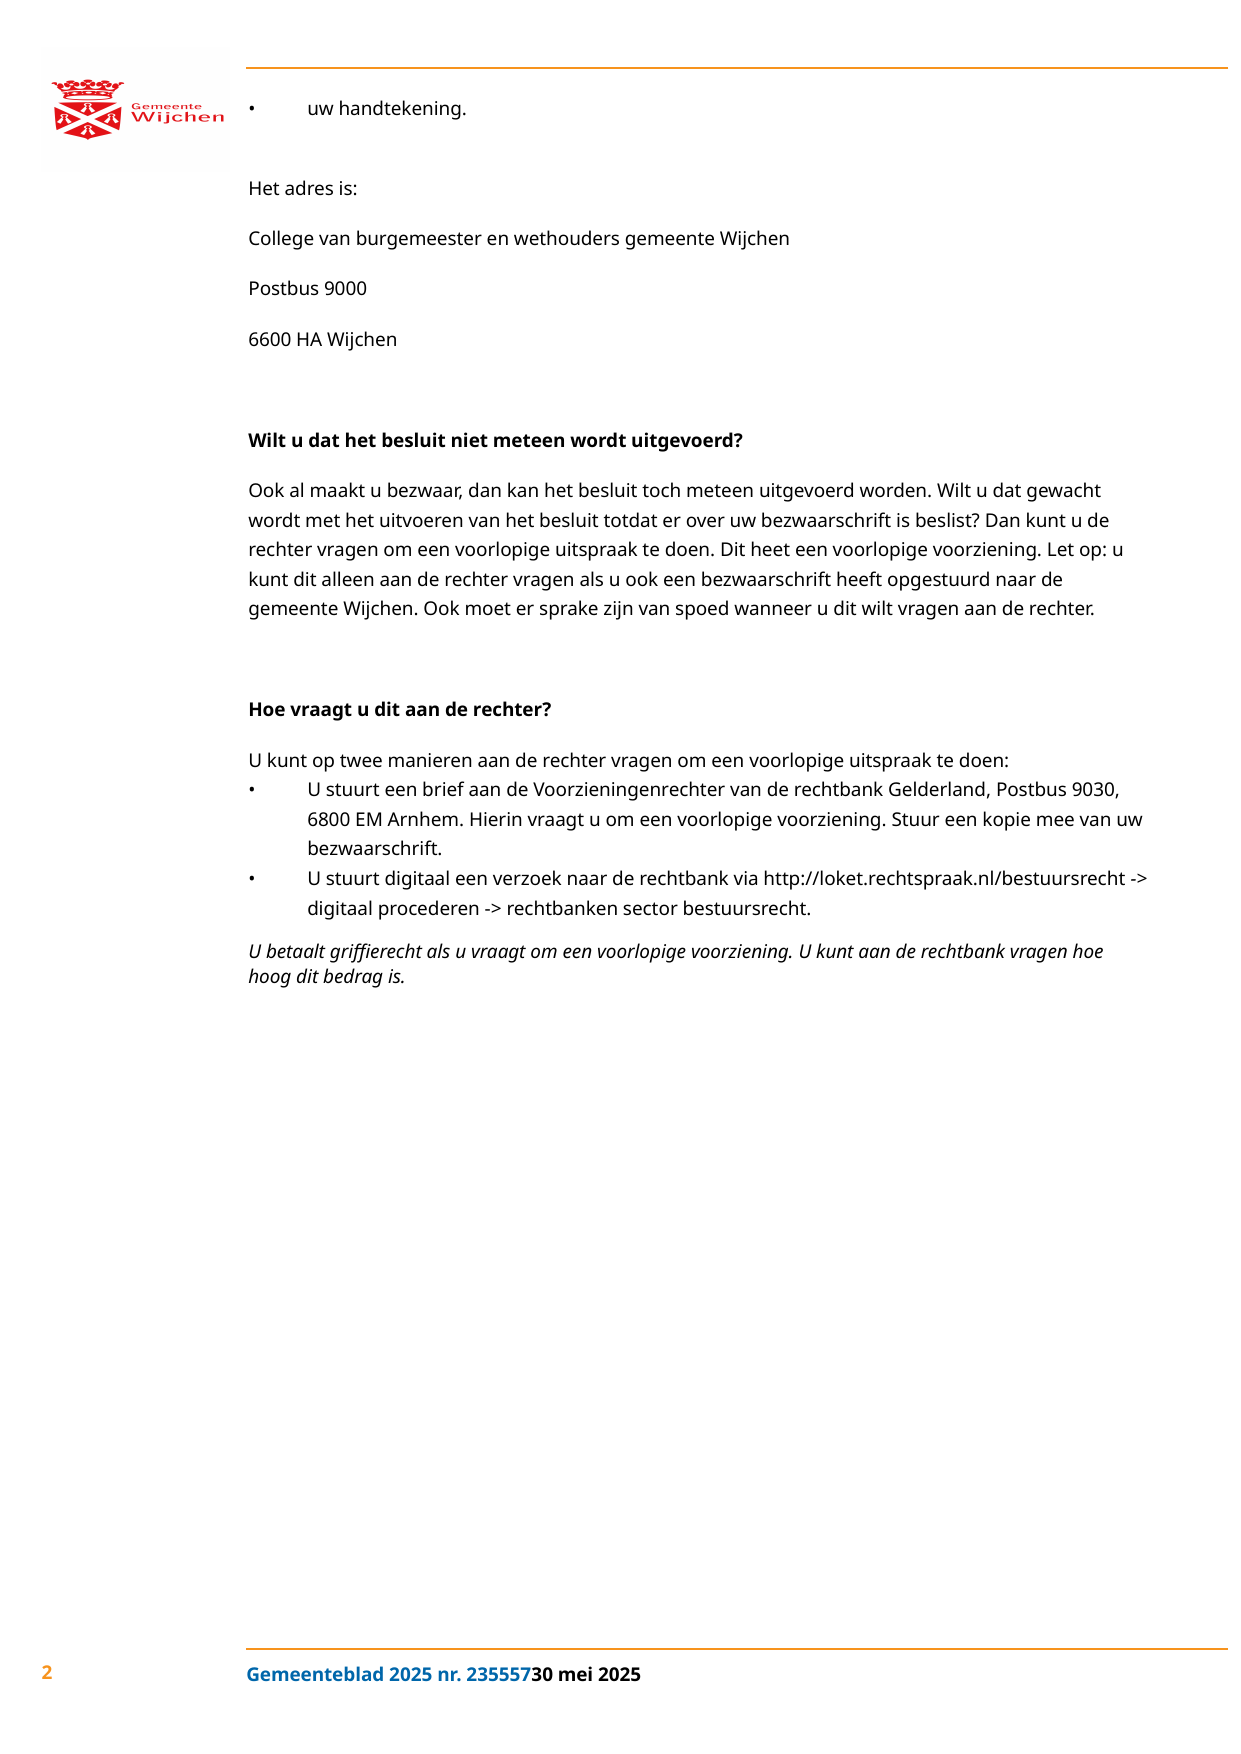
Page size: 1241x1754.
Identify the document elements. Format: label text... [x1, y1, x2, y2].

list U stuurt digitaal een verzoek naar de rechtbank via http://loket.rechtspraak.nl/bestuursrecht -> digitaal procederen -> rechtbanken sector bestuursrecht. [248, 865, 1152, 921]
list uw handtekening. [248, 95, 1152, 121]
text U kunt op twee manieren aan de rechter vragen om een voorlopige uitspraak te doen: [248, 747, 1152, 773]
text Ook al maakt u bezwaar, dan kan het besluit toch meteen uitgevoerd worden. Wilt u dat gewacht wordt met het uitvoeren van het besluit totdat er over uw bezwaarschrift is beslist? Dan kunt u de rechter vragen om een voorlopige uitspraak te doen. Dit heet een voorlopige voorziening. Let op: u kunt dit alleen aan de rechter vragen als u ook een bezwaarschrift heeft opgestuurd naar de gemeente Wijchen. Ook moet er sprake zijn van spoed wanneer u dit wilt vragen aan de rechter. [248, 477, 1152, 621]
text College van burgemeester en wethouders gemeente Wijchen [248, 225, 1152, 251]
text Wilt u dat het besluit niet meteen wordt uitgevoerd? [248, 427, 1152, 453]
list U stuurt een brief aan de Voorzieningenrechter van de rechtbank Gelderland, Postbus 9030, 6800 EM Arnhem. Hierin vraagt u om een voorlopige voorziening. Stuur een kopie mee van uw bezwaarschrift. [248, 776, 1152, 861]
text U betaalt griffierecht als u vraagt om een voorlopige voorziening. U kunt aan de rechtbank vragen hoe hoog dit bedrag is. [248, 938, 1152, 989]
text 6600 HA Wijchen [248, 326, 1152, 352]
picture [41, 47, 231, 172]
text Hoe vraagt u dit aan de rechter? [248, 696, 1152, 722]
text Postbus 9000 [248, 276, 1152, 301]
text Het adres is: [248, 175, 1152, 201]
